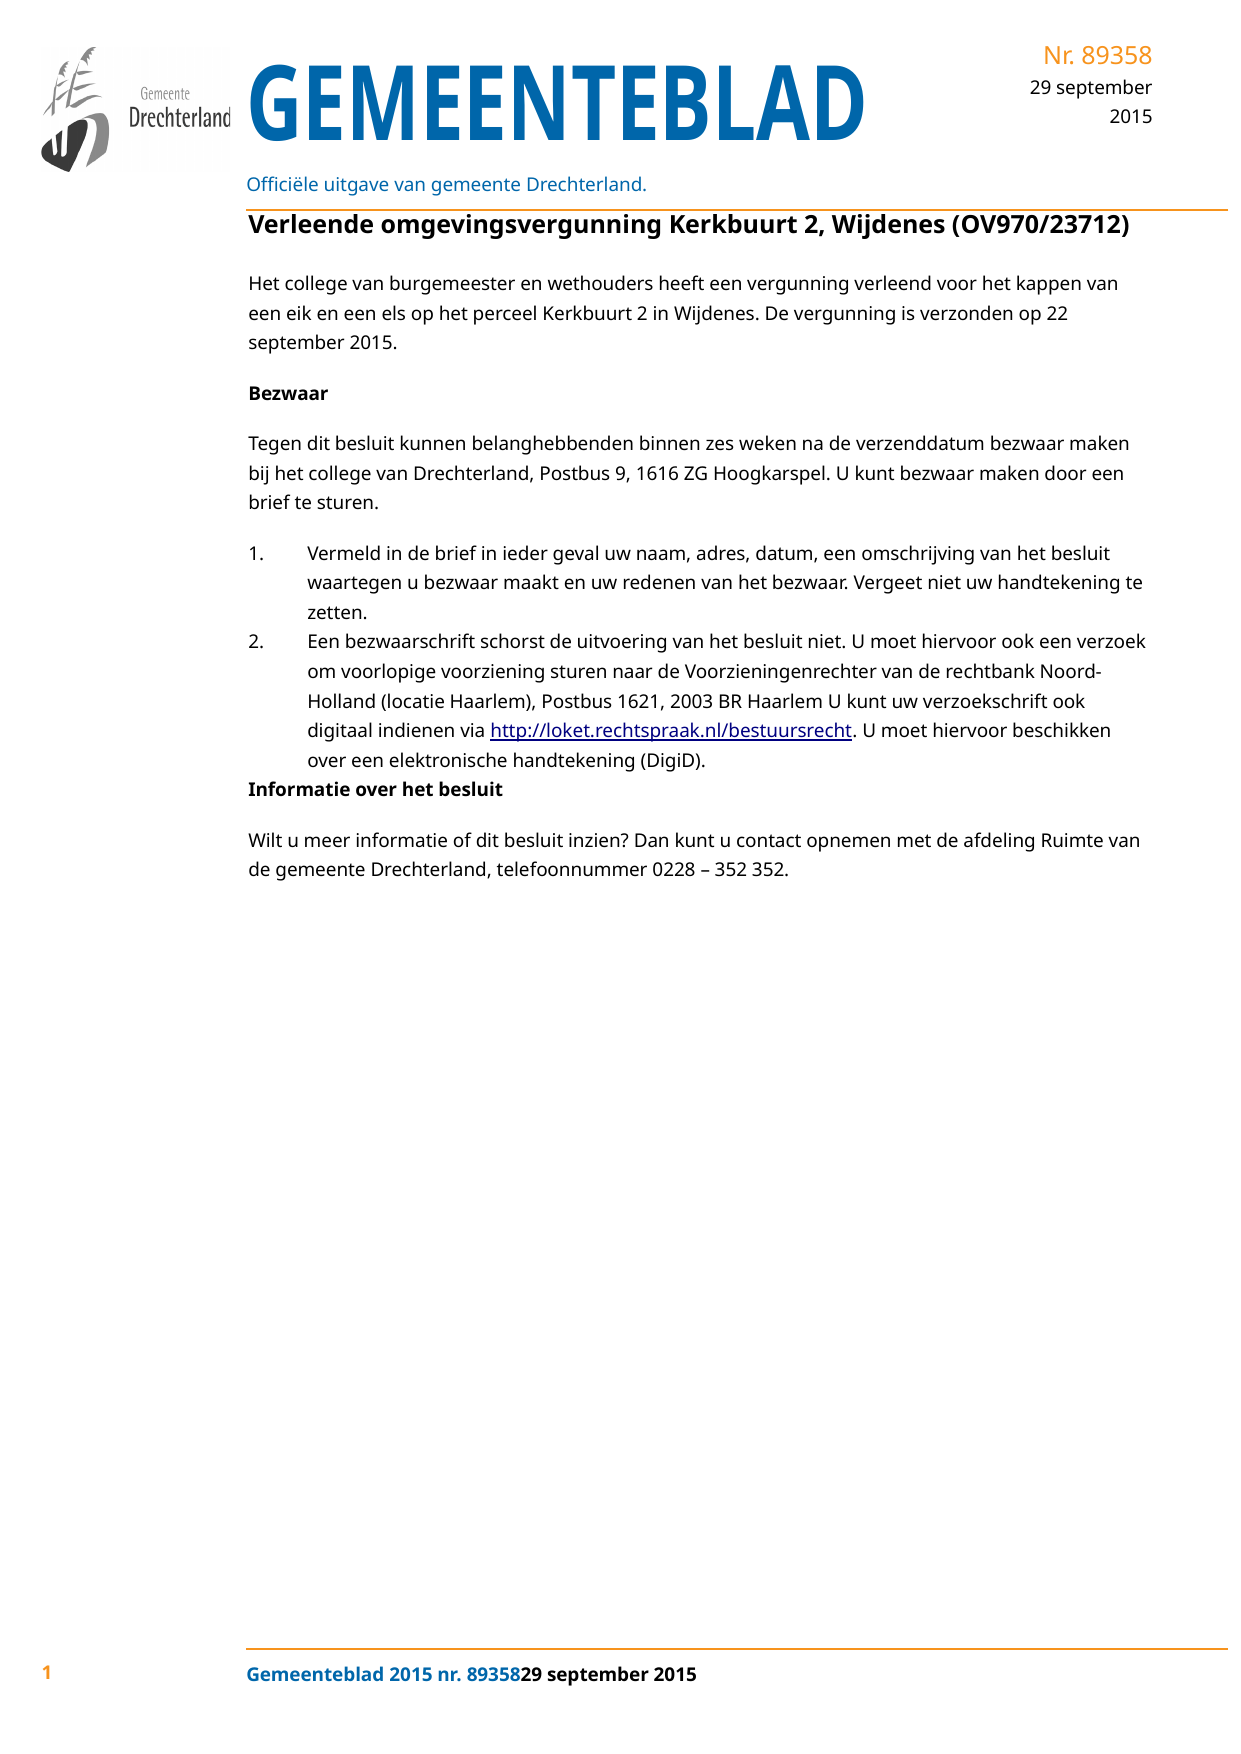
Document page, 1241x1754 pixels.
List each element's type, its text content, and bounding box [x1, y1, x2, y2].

text Wilt u meer informatie of dit besluit inzien? Dan kunt u contact opnemen met de afdeling Ruimte van de gemeente Drechterland, telefoonnummer 0228 – 352 352. [248, 827, 1152, 882]
text Verleende omgevingsvergunning Kerkbuurt 2, Wijdenes (OV970/23712) [248, 211, 1152, 241]
text Bezwaar [248, 380, 1152, 406]
list Een bezwaarschrift schorst de uitvoering van het besluit niet. U moet hiervoor ook een verzoek om voorlopige voorziening sturen naar de Voorzieningenrechter van de rechtbank Noord-Holland (locatie Haarlem), Postbus 1621, 2003 BR Haarlem U kunt uw verzoekschrift ook digitaal indienen via http://loket.rechtspraak.nl/bestuursrecht. U moet hiervoor beschikken over een elektronische handtekening (DigiD). [248, 629, 1152, 773]
text Informatie over het besluit [248, 777, 1152, 802]
text Tegen dit besluit kunnen belanghebbenden binnen zes weken na de verzenddatum bezwaar maken bij het college van Drechterland, Postbus 9, 1616 ZG Hoogkarspel. U kunt bezwaar maken door een brief te sturen. [248, 430, 1152, 515]
list Vermeld in de brief in ieder geval uw naam, adres, datum, een omschrijving van het besluit waartegen u bezwaar maakt en uw redenen van het bezwaar. Vergeet niet uw handtekening te zetten. [248, 540, 1152, 625]
picture [41, 47, 231, 172]
text Het college van burgemeester en wethouders heeft een vergunning verleend voor het kappen van een eik en een els op het perceel Kerkbuurt 2 in Wijdenes. De vergunning is verzonden op 22 september 2015. [248, 270, 1152, 355]
